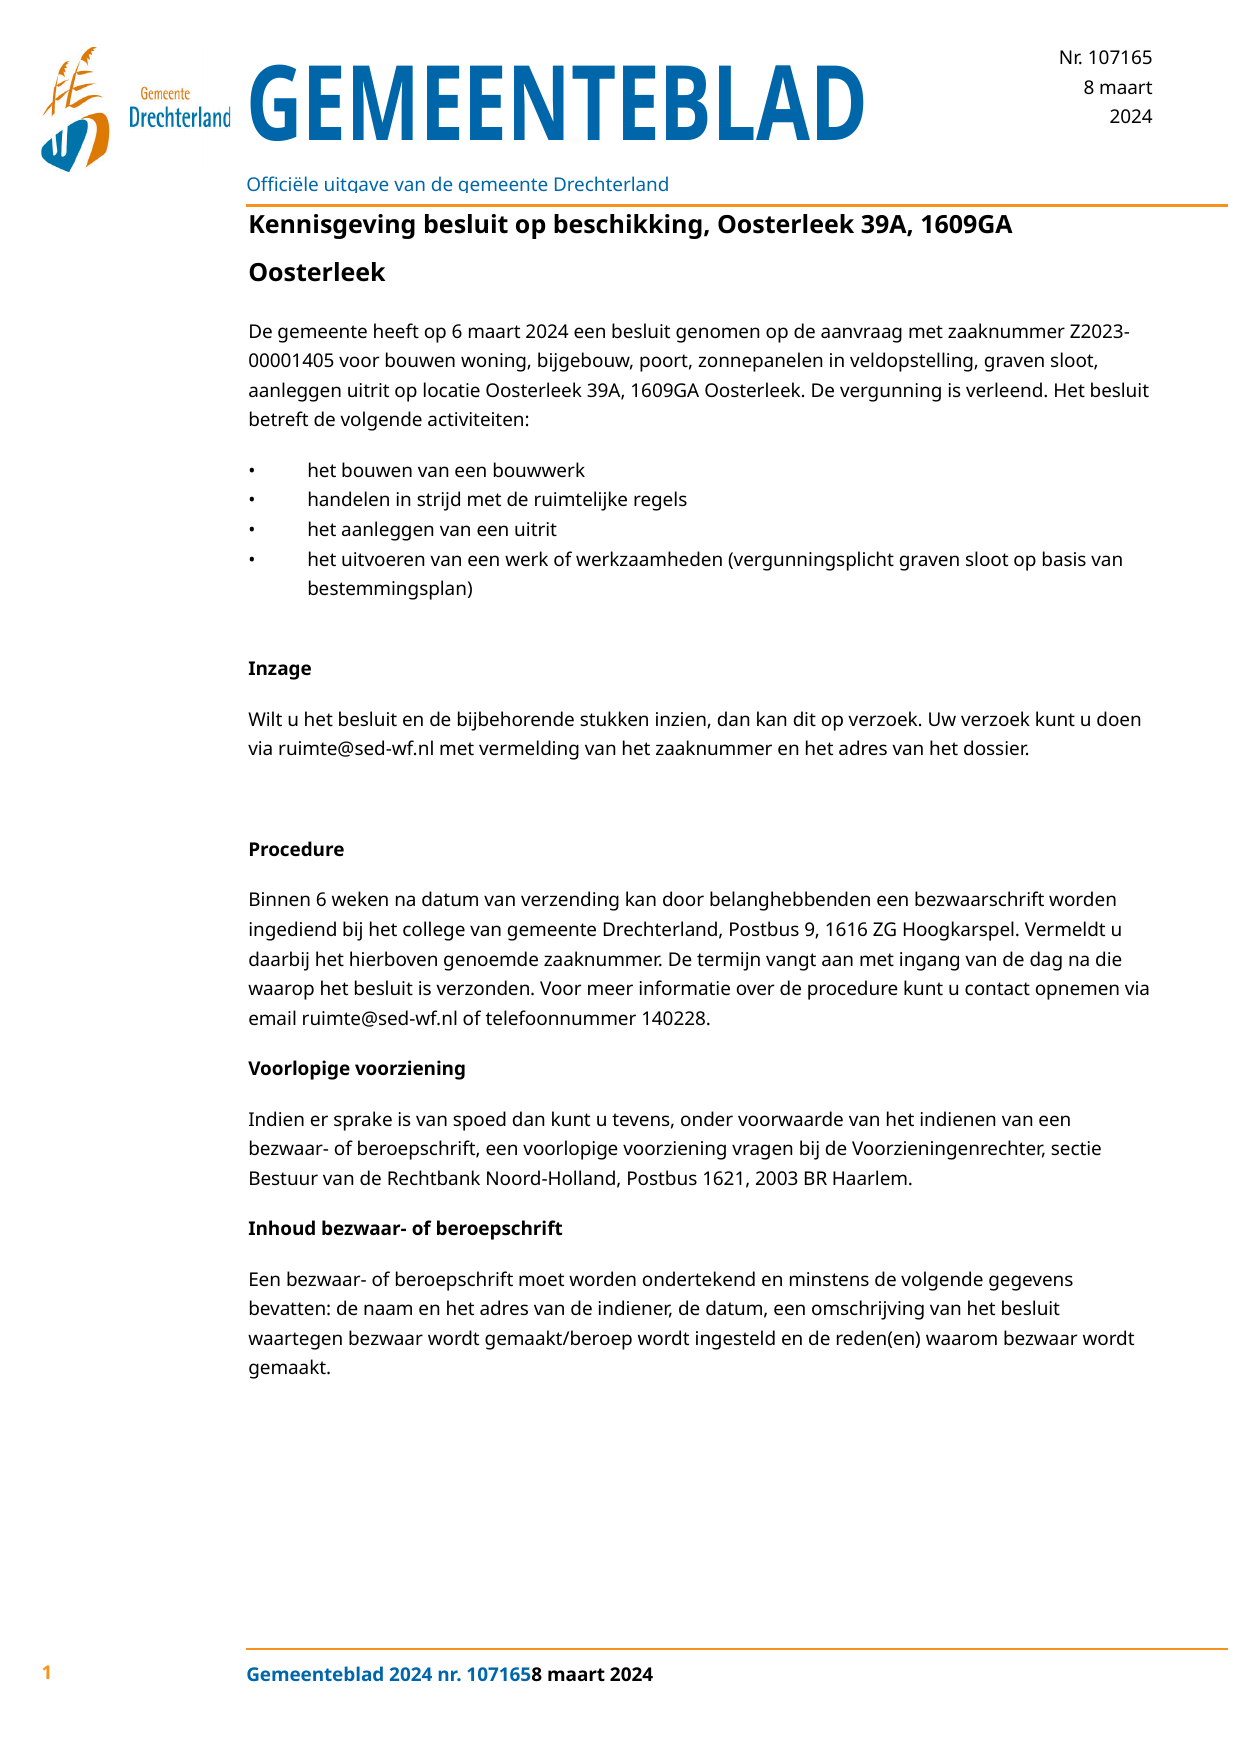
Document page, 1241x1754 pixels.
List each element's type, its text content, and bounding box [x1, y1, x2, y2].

text Wilt u het besluit en de bijbehorende stukken inzien, dan kan dit op verzoek. Uw verzoek kunt u doen via ruimte@sed-wf.nl met vermelding van het zaaknummer en het adres van het dossier. [248, 706, 1152, 761]
list handelen in strijd met de ruimtelijke regels [248, 487, 1152, 512]
text Inhoud bezwaar- of beroepschrift [248, 1215, 1152, 1241]
list het bouwen van een bouwwerk [248, 457, 1152, 483]
picture [41, 47, 231, 172]
picture [226, 115, 231, 124]
text De gemeente heeft op 6 maart 2024 een besluit genomen op de aanvraag met zaaknummer Z2023-00001405 voor bouwen woning, bijgebouw, poort, zonnepanelen in veldopstelling, graven sloot, aanleggen uitrit op locatie Oosterleek 39A, 1609GA Oosterleek. De vergunning is verleend. Het besluit betreft de volgende activiteiten: [248, 318, 1152, 432]
text Voorlopige voorziening [248, 1055, 1152, 1081]
text Inzage [248, 655, 1152, 681]
text Indien er sprake is van spoed dan kunt u tevens, onder voorwaarde van het indienen van een bezwaar- of beroepschrift, een voorlopige voorziening vragen bij de Voorzieningenrechter, sectie Bestuur van de Rechtbank Noord-Holland, Postbus 1621, 2003 BR Haarlem. [248, 1106, 1152, 1191]
list het uitvoeren van een werk of werkzaamheden (vergunningsplicht graven sloot op basis van bestemmingsplan) [248, 546, 1152, 601]
text Een bezwaar- of beroepschrift moet worden ondertekend en minstens de volgende gegevens bevatten: de naam en het adres van de indiener, de datum, een omschrijving van het besluit waartegen bezwaar wordt gemaakt/beroep wordt ingesteld en de reden(en) waarom bezwaar wordt gemaakt. [248, 1266, 1152, 1380]
list het aanleggen van een uitrit [248, 516, 1152, 542]
text Kennisgeving besluit op beschikking, Oosterleek 39A, 1609GA Oosterleek [248, 207, 1152, 288]
picture [41, 158, 64, 172]
text Binnen 6 weken na datum van verzending kan door belanghebbenden een bezwaarschrift worden ingediend bij het college van gemeente Drechterland, Postbus 9, 1616 ZG Hoogkarspel. Vermeldt u daarbij het hierboven genoemde zaaknummer. De termijn vangt aan met ingang van de dag na die waarop het besluit is verzonden. Voor meer informatie over de procedure kunt u contact opnemen via email ruimte@sed-wf.nl of telefoonnummer 140228. [248, 887, 1152, 1031]
text Procedure [248, 836, 1152, 862]
